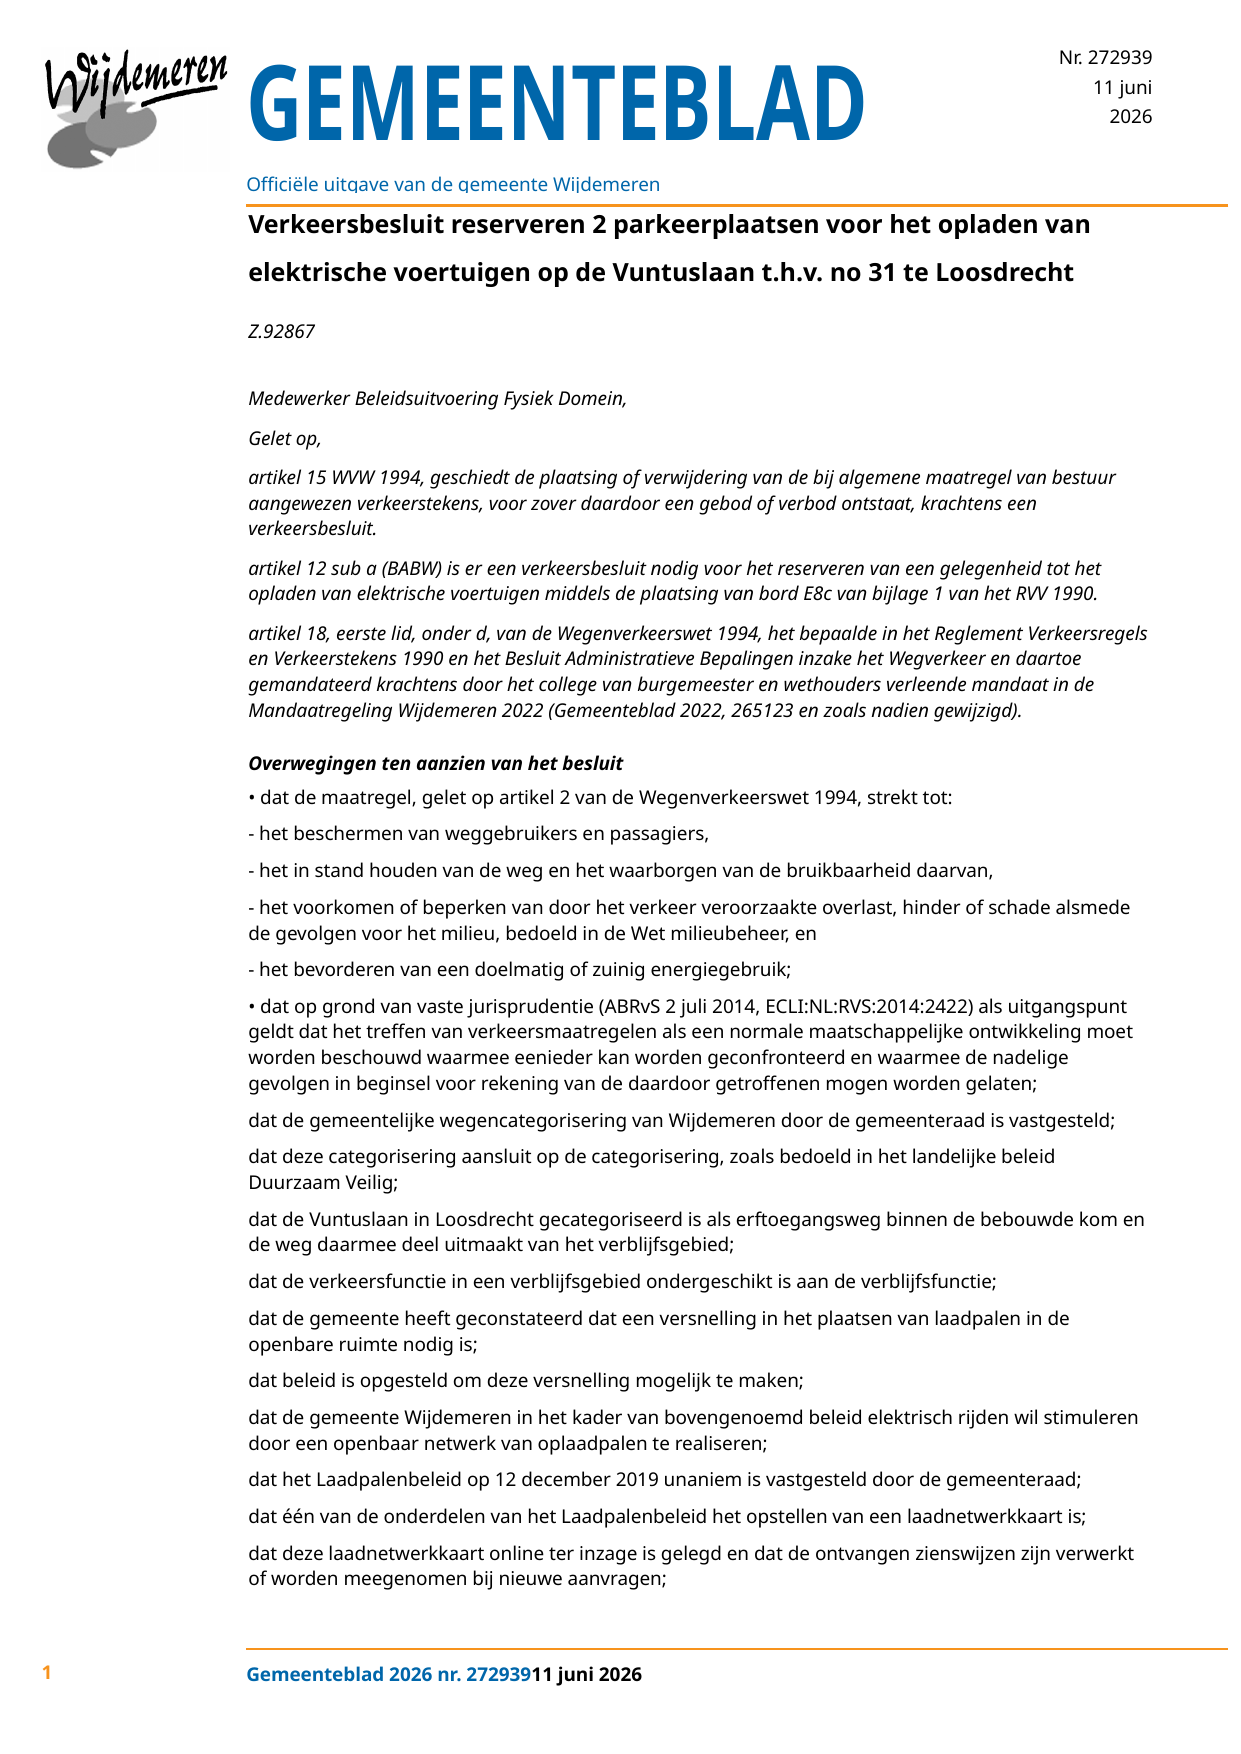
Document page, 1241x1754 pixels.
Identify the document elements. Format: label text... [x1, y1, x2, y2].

text Overwegingen ten aanzien van het besluit [248, 750, 1152, 776]
text dat de gemeente Wijdemeren in het kader van bovengenoemd beleid elektrisch rijden wil stimuleren door een openbaar netwerk van oplaadpalen te realiseren; [248, 1404, 1152, 1456]
text • dat de maatregel, gelet op artikel 2 van de Wegenverkeerswet 1994, strekt tot: [248, 784, 1152, 810]
text Gelet op, [248, 425, 1152, 451]
text artikel 12 sub a (BABW) is er een verkeersbesluit nodig voor het reserveren van een gelegenheid tot het opladen van elektrische voertuigen middels de plaatsing van bord E8c van bijlage 1 van het RVV 1990. [248, 555, 1152, 606]
text dat de gemeentelijke wegencategorisering van Wijdemeren door de gemeenteraad is vastgesteld; [248, 1107, 1152, 1133]
text dat één van de onderdelen van het Laadpalenbeleid het opstellen van een laadnetwerkkaart is; [248, 1503, 1152, 1529]
text dat de verkeersfunctie in een verblijfsgebied ondergeschikt is aan de verblijfsfunctie; [248, 1268, 1152, 1294]
text - het beschermen van weggebruikers en passagiers, [248, 821, 1152, 846]
text artikel 15 WVW 1994, geschiedt de plaatsing of verwijdering van de bij algemene maatregel van bestuur aangewezen verkeerstekens, voor zover daardoor een gebod of verbod ontstaat, krachtens een verkeersbesluit. [248, 464, 1152, 541]
text • dat op grond van vaste jurisprudentie (ABRvS 2 juli 2014, ECLI:NL:RVS:2014:2422) als uitgangspunt geldt dat het treffen van verkeersmaatregelen als een normale maatschappelijke ontwikkeling moet worden beschouwd waarmee eenieder kan worden geconfronteerd en waarmee de nadelige gevolgen in beginsel voor rekening van de daardoor getroffenen mogen worden gelaten; [248, 993, 1152, 1096]
text - het in stand houden van de weg en het waarborgen van de bruikbaarheid daarvan, [248, 857, 1152, 883]
text Verkeersbesluit reserveren 2 parkeerplaatsen voor het opladen van elektrische voertuigen op de Vuntuslaan t.h.v. no 31 te Loosdrecht [248, 207, 1152, 288]
text artikel 18, eerste lid, onder d, van de Wegenverkeerswet 1994, het bepaalde in het Reglement Verkeersregels en Verkeerstekens 1990 en het Besluit Administratieve Bepalingen inzake het Wegverkeer en daartoe gemandateerd krachtens door het college van burgemeester en wethouders verleende mandaat in de Mandaatregeling Wijdemeren 2022 (Gemeenteblad 2022, 265123 en zoals nadien gewijzigd). [248, 620, 1152, 723]
text - het bevorderen van een doelmatig of zuinig energiegebruik; [248, 956, 1152, 982]
text dat de Vuntuslaan in Loosdrecht gecategoriseerd is als erftoegangsweg binnen de bebouwde kom en de weg daarmee deel uitmaakt van het verblijfsgebied; [248, 1206, 1152, 1257]
text dat deze laadnetwerkkaart online ter inzage is gelegd en dat de ontvangen zienswijzen zijn verwerkt of worden meegenomen bij nieuwe aanvragen; [248, 1540, 1152, 1591]
text dat beleid is opgesteld om deze versnelling mogelijk te maken; [248, 1367, 1152, 1393]
text Z.92867 [248, 318, 1152, 344]
picture [41, 47, 231, 172]
text Medewerker Beleidsuitvoering Fysiek Domein, [248, 386, 1152, 411]
text dat de gemeente heeft geconstateerd dat een versnelling in het plaatsen van laadpalen in de openbare ruimte nodig is; [248, 1305, 1152, 1356]
text dat deze categorisering aansluit op de categorisering, zoals bedoeld in het landelijke beleid Duurzaam Veilig; [248, 1143, 1152, 1195]
text dat het Laadpalenbeleid op 12 december 2019 unaniem is vastgesteld door de gemeenteraad; [248, 1466, 1152, 1492]
text - het voorkomen of beperken van door het verkeer veroorzaakte overlast, hinder of schade alsmede de gevolgen voor het milieu, bedoeld in de Wet milieubeheer, en [248, 894, 1152, 945]
